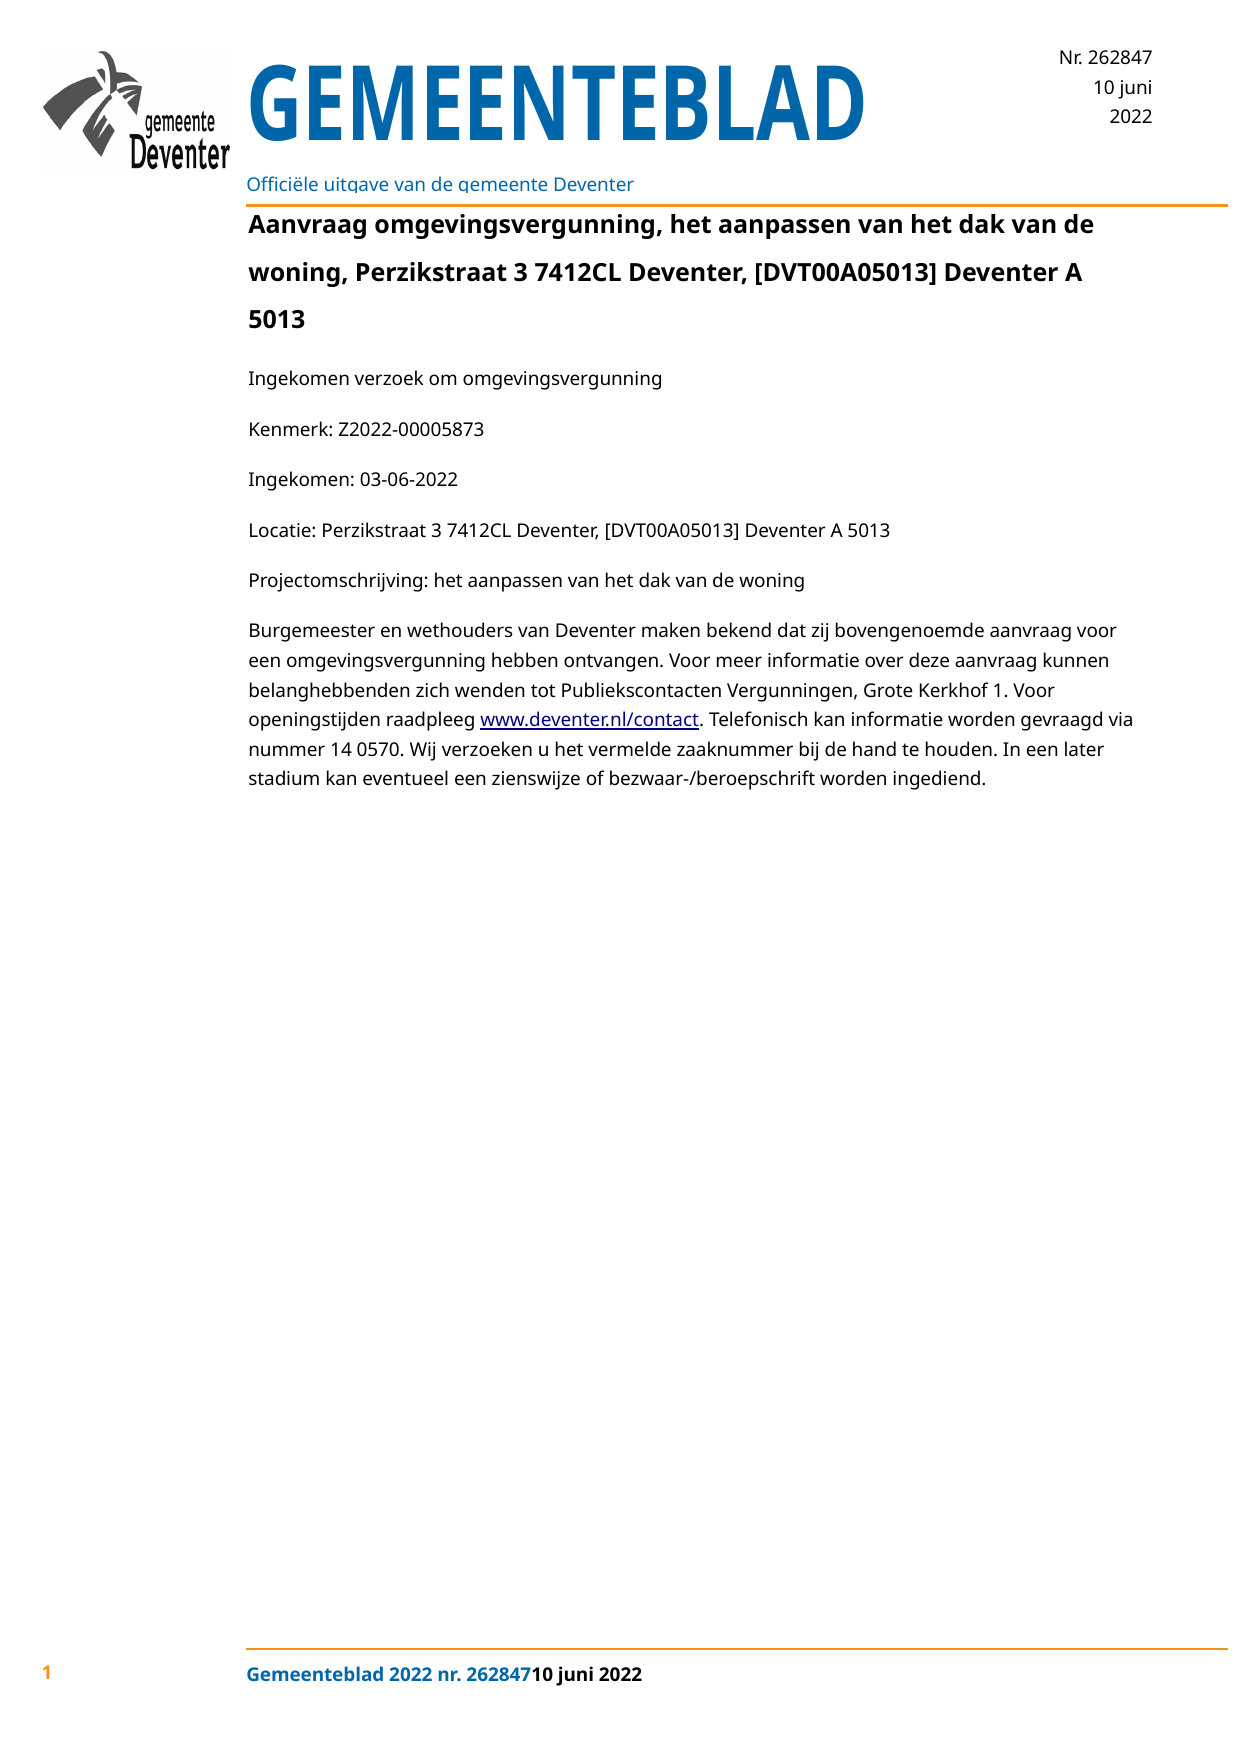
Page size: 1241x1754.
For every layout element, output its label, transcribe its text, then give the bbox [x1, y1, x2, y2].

text Aanvraag omgevingsvergunning, het aanpassen van het dak van de woning, Perzikstraat 3 7412CL Deventer, [DVT00A05013] Deventer A 5013 [248, 207, 1152, 336]
picture [41, 47, 231, 172]
text Locatie: Perzikstraat 3 7412CL Deventer, [DVT00A05013] Deventer A 5013 [248, 517, 1152, 542]
text Burgemeester en wethouders van Deventer maken bekend dat zij bovengenoemde aanvraag voor een omgevingsvergunning hebben ontvangen. Voor meer informatie over deze aanvraag kunnen belanghebbenden zich wenden tot Publiekscontacten Vergunningen, Grote Kerkhof 1. Voor openingstijden raadpleeg www.deventer.nl/contact. Telefonisch kan informatie worden gevraagd via nummer 14 0570. Wij verzoeken u het vermelde zaaknummer bij de hand te houden. In een later stadium kan eventueel een zienswijze of bezwaar-/beroepschrift worden ingediend. [248, 618, 1152, 791]
text Ingekomen: 03-06-2022 [248, 466, 1152, 492]
text Kenmerk: Z2022-00005873 [248, 416, 1152, 442]
text Ingekomen verzoek om omgevingsvergunning [248, 366, 1152, 391]
text Projectomschrijving: het aanpassen van het dak van de woning [248, 567, 1152, 593]
